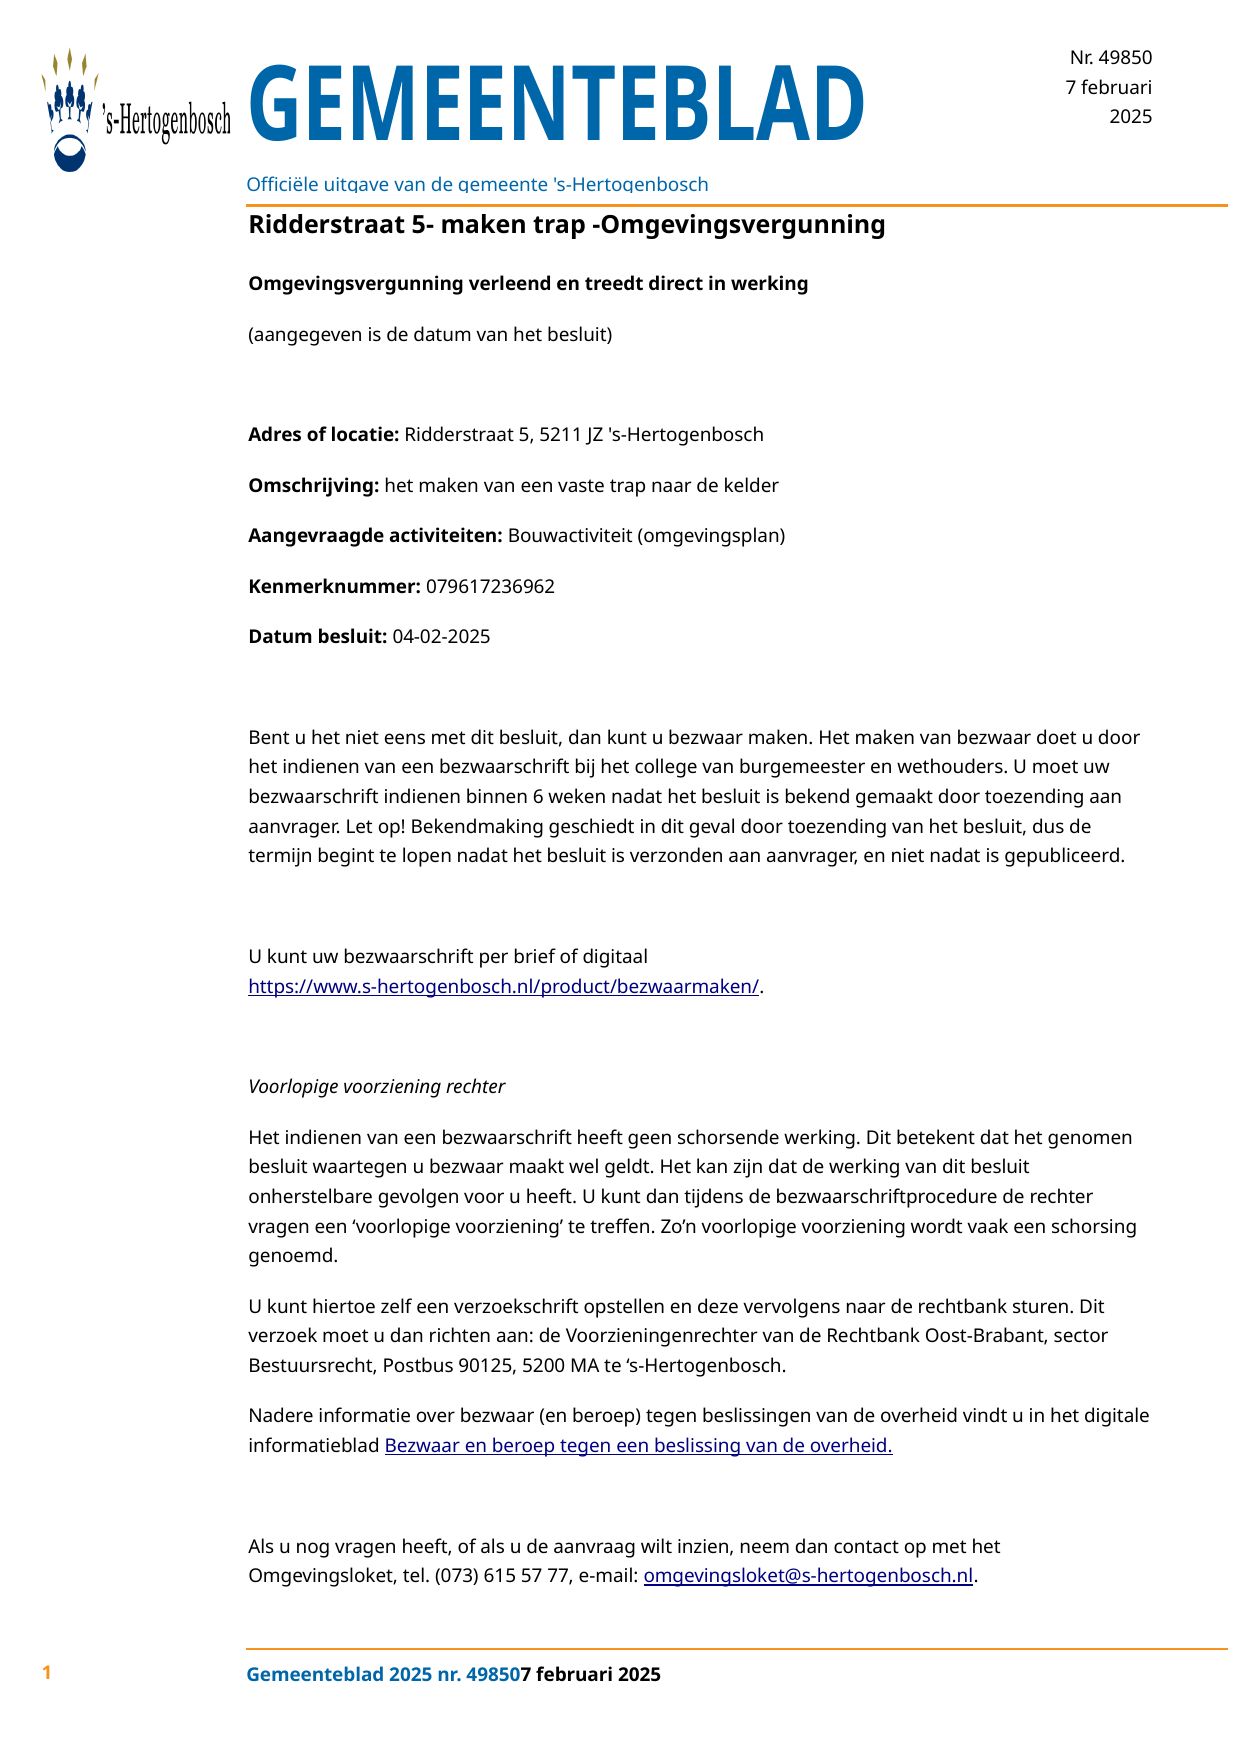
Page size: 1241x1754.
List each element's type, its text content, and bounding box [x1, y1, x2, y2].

text Bent u het niet eens met dit besluit, dan kunt u bezwaar maken. Het maken van bezwaar doet u door het indienen van een bezwaarschrift bij het college van burgemeester en wethouders. U moet uw bezwaarschrift indienen binnen 6 weken nadat het besluit is bekend gemaakt door toezending aan aanvrager. Let op! Bekendmaking geschiedt in dit geval door toezending van het besluit, dus de termijn begint te lopen nadat het besluit is verzonden aan aanvrager, en niet nadat is gepubliceerd. [248, 724, 1152, 868]
text Aangevraagde activiteiten: Bouwactiviteit (omgevingsplan) [248, 522, 1152, 548]
text Adres of locatie: Ridderstraat 5, 5211 JZ 's-Hertogenbosch [248, 422, 1152, 447]
text Nadere informatie over bezwaar (en beroep) tegen beslissingen van de overheid vindt u in het digitale informatieblad Bezwaar en beroep tegen een beslissing van de overheid. [248, 1402, 1152, 1458]
picture [41, 47, 231, 172]
text Voorlopige voorziening rechter [248, 1074, 1152, 1099]
text (aangegeven is de datum van het besluit) [248, 321, 1152, 346]
text Datum besluit: 04-02-2025 [248, 623, 1152, 649]
text U kunt hiertoe zelf een verzoekschrift opstellen en deze vervolgens naar de rechtbank sturen. Dit verzoek moet u dan richten aan: de Voorzieningenrechter van de Rechtbank Oost-Brabant, sector Bestuursrecht, Postbus 90125, 5200 MA te ‘s-Hertogenbosch. [248, 1293, 1152, 1378]
text Kenmerknummer: 079617236962 [248, 573, 1152, 598]
text U kunt uw bezwaarschrift per brief of digitaal https://www.s-hertogenbosch.nl/product/bezwaarmaken/. [248, 943, 1152, 998]
text Het indienen van een bezwaarschrift heeft geen schorsende werking. Dit betekent dat het genomen besluit waartegen u bezwaar maakt wel geldt. Het kan zijn dat de werking van dit besluit onherstelbare gevolgen voor u heeft. U kunt dan tijdens de bezwaarschriftprocedure de rechter vragen een ‘voorlopige voorziening’ te treffen. Zo’n voorlopige voorziening wordt vaak een schorsing genoemd. [248, 1124, 1152, 1268]
text Als u nog vragen heeft, of als u de aanvraag wilt inzien, neem dan contact op met het Omgevingsloket, tel. (073) 615 57 77, e-mail: omgevingsloket@s-hertogenbosch.nl. [248, 1533, 1152, 1588]
text Omschrijving: het maken van een vaste trap naar de kelder [248, 472, 1152, 498]
text Omgevingsvergunning verleend en treedt direct in werking [248, 270, 1152, 296]
text Ridderstraat 5- maken trap -Omgevingsvergunning [248, 207, 1152, 241]
